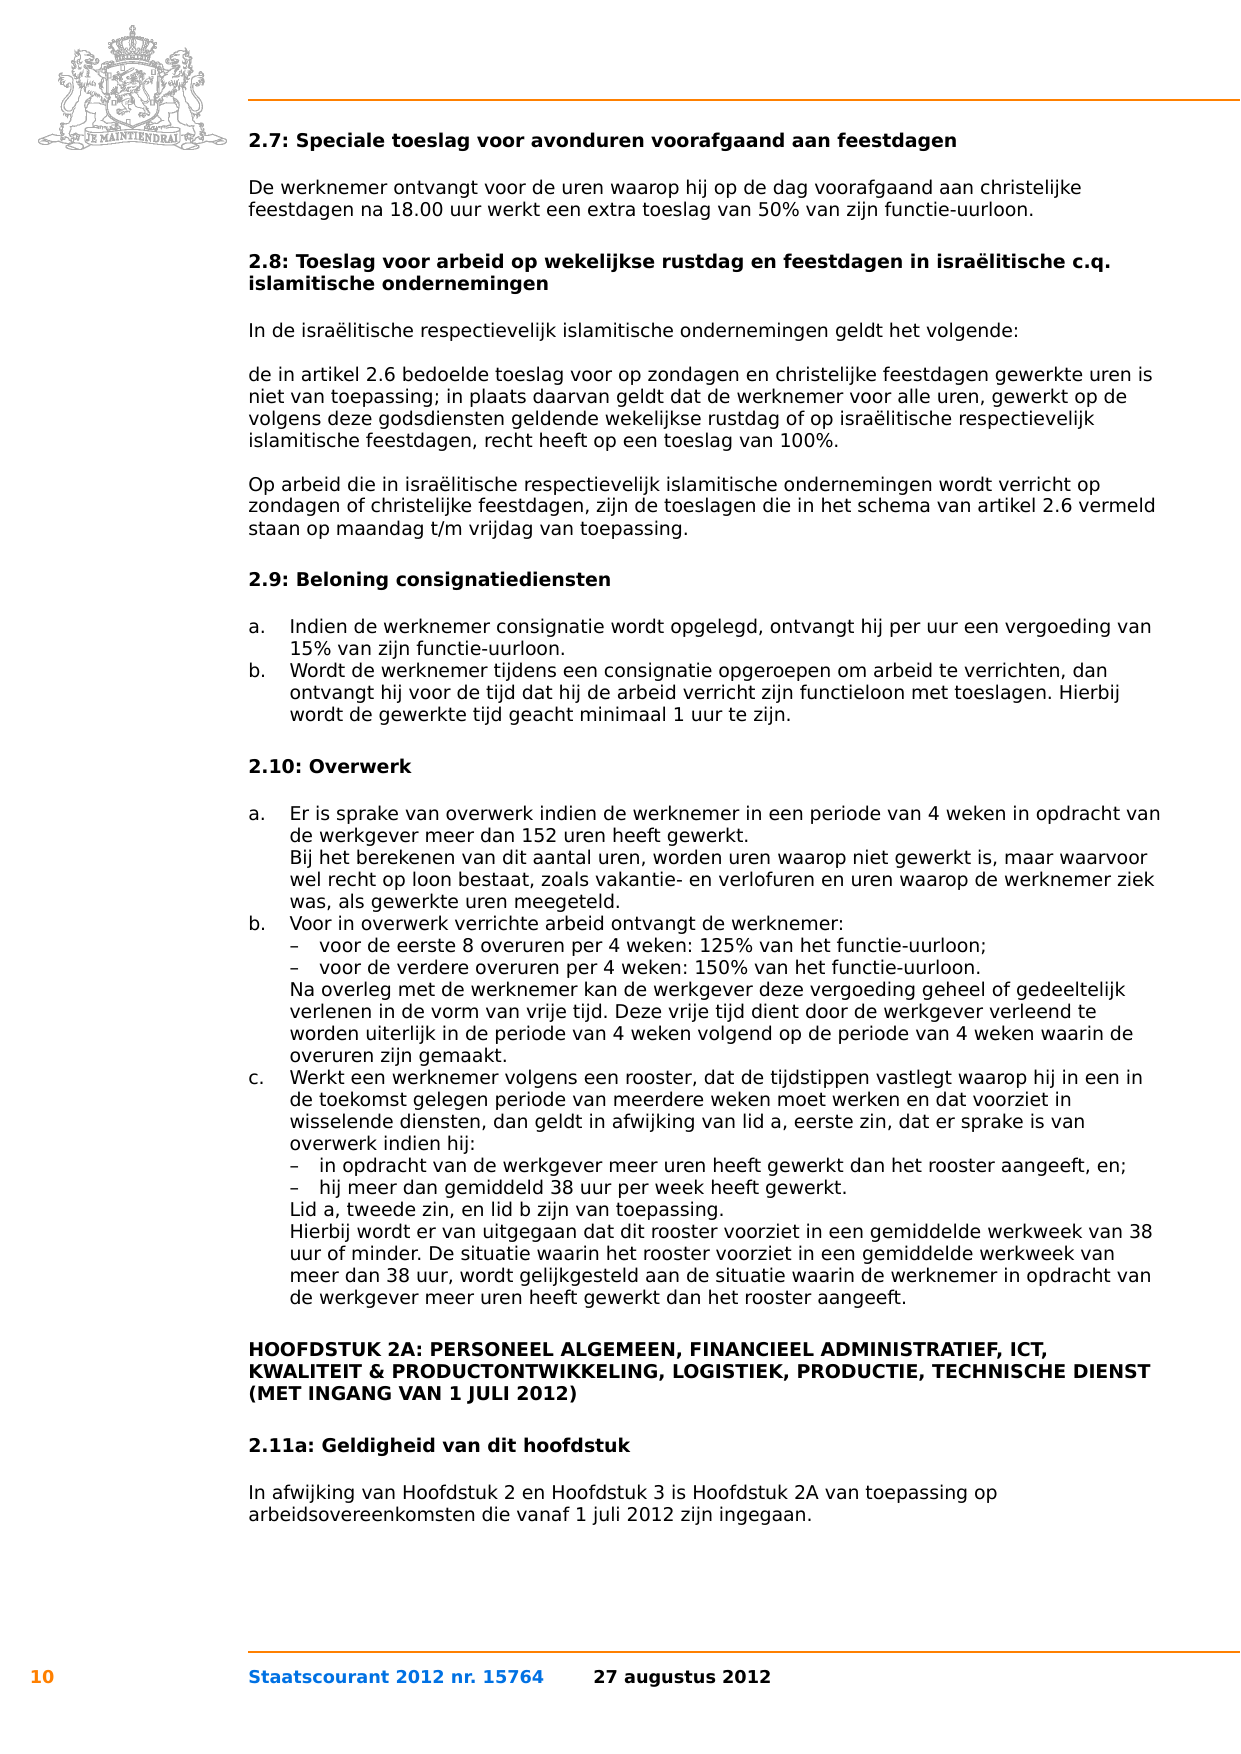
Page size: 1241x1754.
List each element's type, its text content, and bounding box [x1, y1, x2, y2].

text – voor de eerste 8 overuren per 4 weken: 125% van het functie-uurloon; [289, 935, 1163, 957]
text Op arbeid die in israëlitische respectievelijk islamitische ondernemingen wordt verricht op zondagen of christelijke feestdagen, zijn de toeslagen die in het schema van artikel 2.6 vermeld staan op maandag t/m vrijdag van toepassing. [248, 473, 1163, 539]
subtitle 2.10: Overwerk [248, 756, 1163, 778]
text c. Werkt een werknemer volgens een rooster, dat de tijdstippen vastlegt waarop hij in een in de toekomst gelegen periode van meerdere weken moet werken en dat voorziet in wisselende diensten, dan geldt in afwijking van lid a, eerste zin, dat er sprake is van overwerk indien hij: [248, 1067, 1163, 1155]
text b. Wordt de werknemer tijdens een consignatie opgeroepen om arbeid te verrichten, dan ontvangt hij voor de tijd dat hij de arbeid verricht zijn functieloon met toeslagen. Hierbij wordt de gewerkte tijd geacht minimaal 1 uur te zijn. [248, 660, 1163, 726]
text Na overleg met de werknemer kan de werkgever deze vergoeding geheel of gedeeltelijk verlenen in de vorm van vrije tijd. Deze vrije tijd dient door de werkgever verleend te worden uiterlijk in de periode van 4 weken volgend op de periode van 4 weken waarin de overuren zijn gemaakt. [289, 979, 1163, 1067]
subtitle 2.7: Speciale toeslag voor avonduren voorafgaand aan feestdagen [248, 130, 1163, 152]
text a. Er is sprake van overwerk indien de werknemer in een periode van 4 weken in opdracht van de werkgever meer dan 152 uren heeft gewerkt. [248, 803, 1163, 847]
subtitle 2.8: Toeslag voor arbeid op wekelijkse rustdag en feestdagen in israëlitische c.q. islamitische ondernemingen [248, 251, 1163, 295]
text – hij meer dan gemiddeld 38 uur per week heeft gewerkt. [289, 1177, 1163, 1199]
subtitle 2.11a: Geldigheid van dit hoofdstuk [248, 1435, 1163, 1457]
text In afwijking van Hoofdstuk 2 en Hoofdstuk 3 is Hoofdstuk 2A van toepassing op arbeidsovereenkomsten die vanaf 1 juli 2012 zijn ingegaan. [248, 1482, 1163, 1526]
text De werknemer ontvangt voor de uren waarop hij op de dag voorafgaand aan christelijke feestdagen na 18.00 uur werkt een extra toeslag van 50% van zijn functie-uurloon. [248, 177, 1163, 221]
subtitle 2.9: Beloning consignatiediensten [248, 569, 1163, 591]
text de in artikel 2.6 bedoelde toeslag voor op zondagen en christelijke feestdagen gewerkte uren is niet van toepassing; in plaats daarvan geldt dat de werknemer voor alle uren, gewerkt op de volgens deze godsdiensten geldende wekelijkse rustdag of op israëlitische respectievelijk islamitische feestdagen, recht heeft op een toeslag van 100%. [248, 364, 1163, 452]
text In de israëlitische respectievelijk islamitische ondernemingen geldt het volgende: [248, 320, 1163, 342]
subtitle HOOFDSTUK 2A: PERSONEEL ALGEMEEN, FINANCIEEL ADMINISTRATIEF, ICT, KWALITEIT & PRODUCTONTWIKKELING, LOGISTIEK, PRODUCTIE, TECHNISCHE DIENST (MET INGANG VAN 1 JULI 2012) [248, 1339, 1163, 1405]
picture [38, 25, 227, 150]
text Bij het berekenen van dit aantal uren, worden uren waarop niet gewerkt is, maar waarvoor wel recht op loon bestaat, zoals vakantie- en verlofuren en uren waarop de werknemer ziek was, als gewerkte uren meegeteld. [289, 847, 1163, 913]
text Hierbij wordt er van uitgegaan dat dit rooster voorziet in een gemiddelde werkweek van 38 uur of minder. De situatie waarin het rooster voorziet in een gemiddelde werkweek van meer dan 38 uur, wordt gelijkgesteld aan de situatie waarin de werknemer in opdracht van de werkgever meer uren heeft gewerkt dan het rooster aangeeft. [289, 1221, 1163, 1309]
text a. Indien de werknemer consignatie wordt opgelegd, ontvangt hij per uur een vergoeding van 15% van zijn functie-uurloon. [248, 616, 1163, 660]
text – in opdracht van de werkgever meer uren heeft gewerkt dan het rooster aangeeft, en; [289, 1155, 1163, 1177]
text Lid a, tweede zin, en lid b zijn van toepassing. [289, 1199, 1163, 1221]
text – voor de verdere overuren per 4 weken: 150% van het functie-uurloon. [289, 957, 1163, 979]
text b. Voor in overwerk verrichte arbeid ontvangt de werknemer: [248, 913, 1163, 935]
